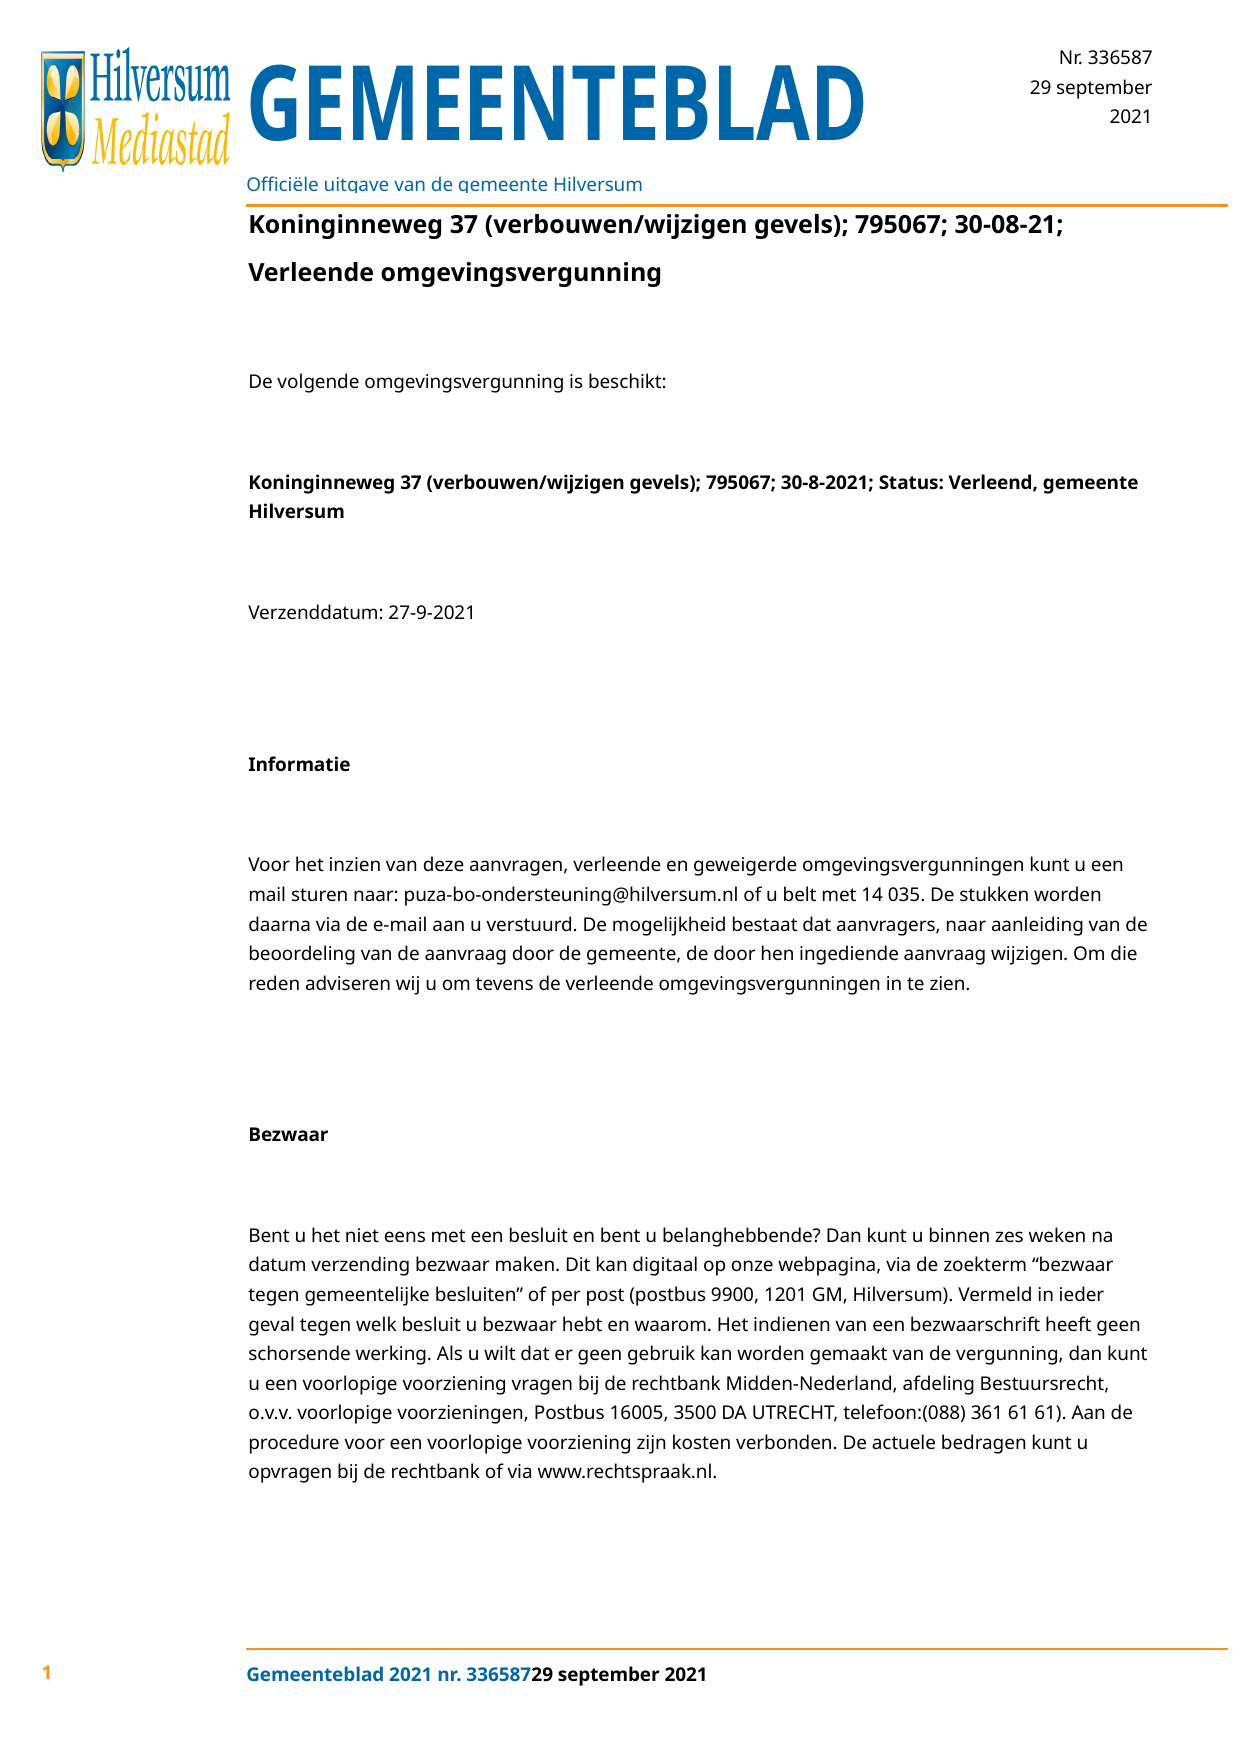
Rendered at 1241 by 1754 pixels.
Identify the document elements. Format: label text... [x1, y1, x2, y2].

text Verzenddatum: 27-9-2021 [248, 599, 1152, 625]
text Informatie [248, 751, 1152, 777]
text Koninginneweg 37 (verbouwen/wijzigen gevels); 795067; 30-8-2021; Status: Verleend, gemeente Hilversum [248, 469, 1152, 524]
text Bent u het niet eens met een besluit en bent u belanghebbende? Dan kunt u binnen zes weken na datum verzending bezwaar maken. Dit kan digitaal op onze webpagina, via de zoekterm “bezwaar tegen gemeentelijke besluiten” of per post (postbus 9900, 1201 GM, Hilversum). Vermeld in ieder geval tegen welk besluit u bezwaar hebt en waarom. Het indienen van een bezwaarschrift heeft geen schorsende werking. Als u wilt dat er geen gebruik kan worden gemaakt van de vergunning, dan kunt u een voorlopige voorziening vragen bij de rechtbank Midden-Nederland, afdeling Bestuursrecht, o.v.v. voorlopige voorzieningen, Postbus 16005, 3500 DA UTRECHT, telefoon:(088) 361 61 61). Aan de procedure voor een voorlopige voorziening zijn kosten verbonden. De actuele bedragen kunt u opvragen bij de rechtbank of via www.rechtspraak.nl. [248, 1222, 1152, 1484]
text Koninginneweg 37 (verbouwen/wijzigen gevels); 795067; 30-08-21; Verleende omgevingsvergunning [248, 207, 1152, 288]
text Bezwaar [248, 1121, 1152, 1147]
text De volgende omgevingsvergunning is beschikt: [248, 368, 1152, 394]
picture [41, 47, 231, 172]
text Voor het inzien van deze aanvragen, verleende en geweigerde omgevingsvergunningen kunt u een mail sturen naar: puza-bo-ondersteuning@hilversum.nl of u belt met 14 035. De stukken worden daarna via de e-mail aan u verstuurd. De mogelijkheid bestaat dat aanvragers, naar aanleiding van de beoordeling van de aanvraag door de gemeente, de door hen ingediende aanvraag wijzigen. Om die reden adviseren wij u om tevens de verleende omgevingsvergunningen in te zien. [248, 852, 1152, 996]
